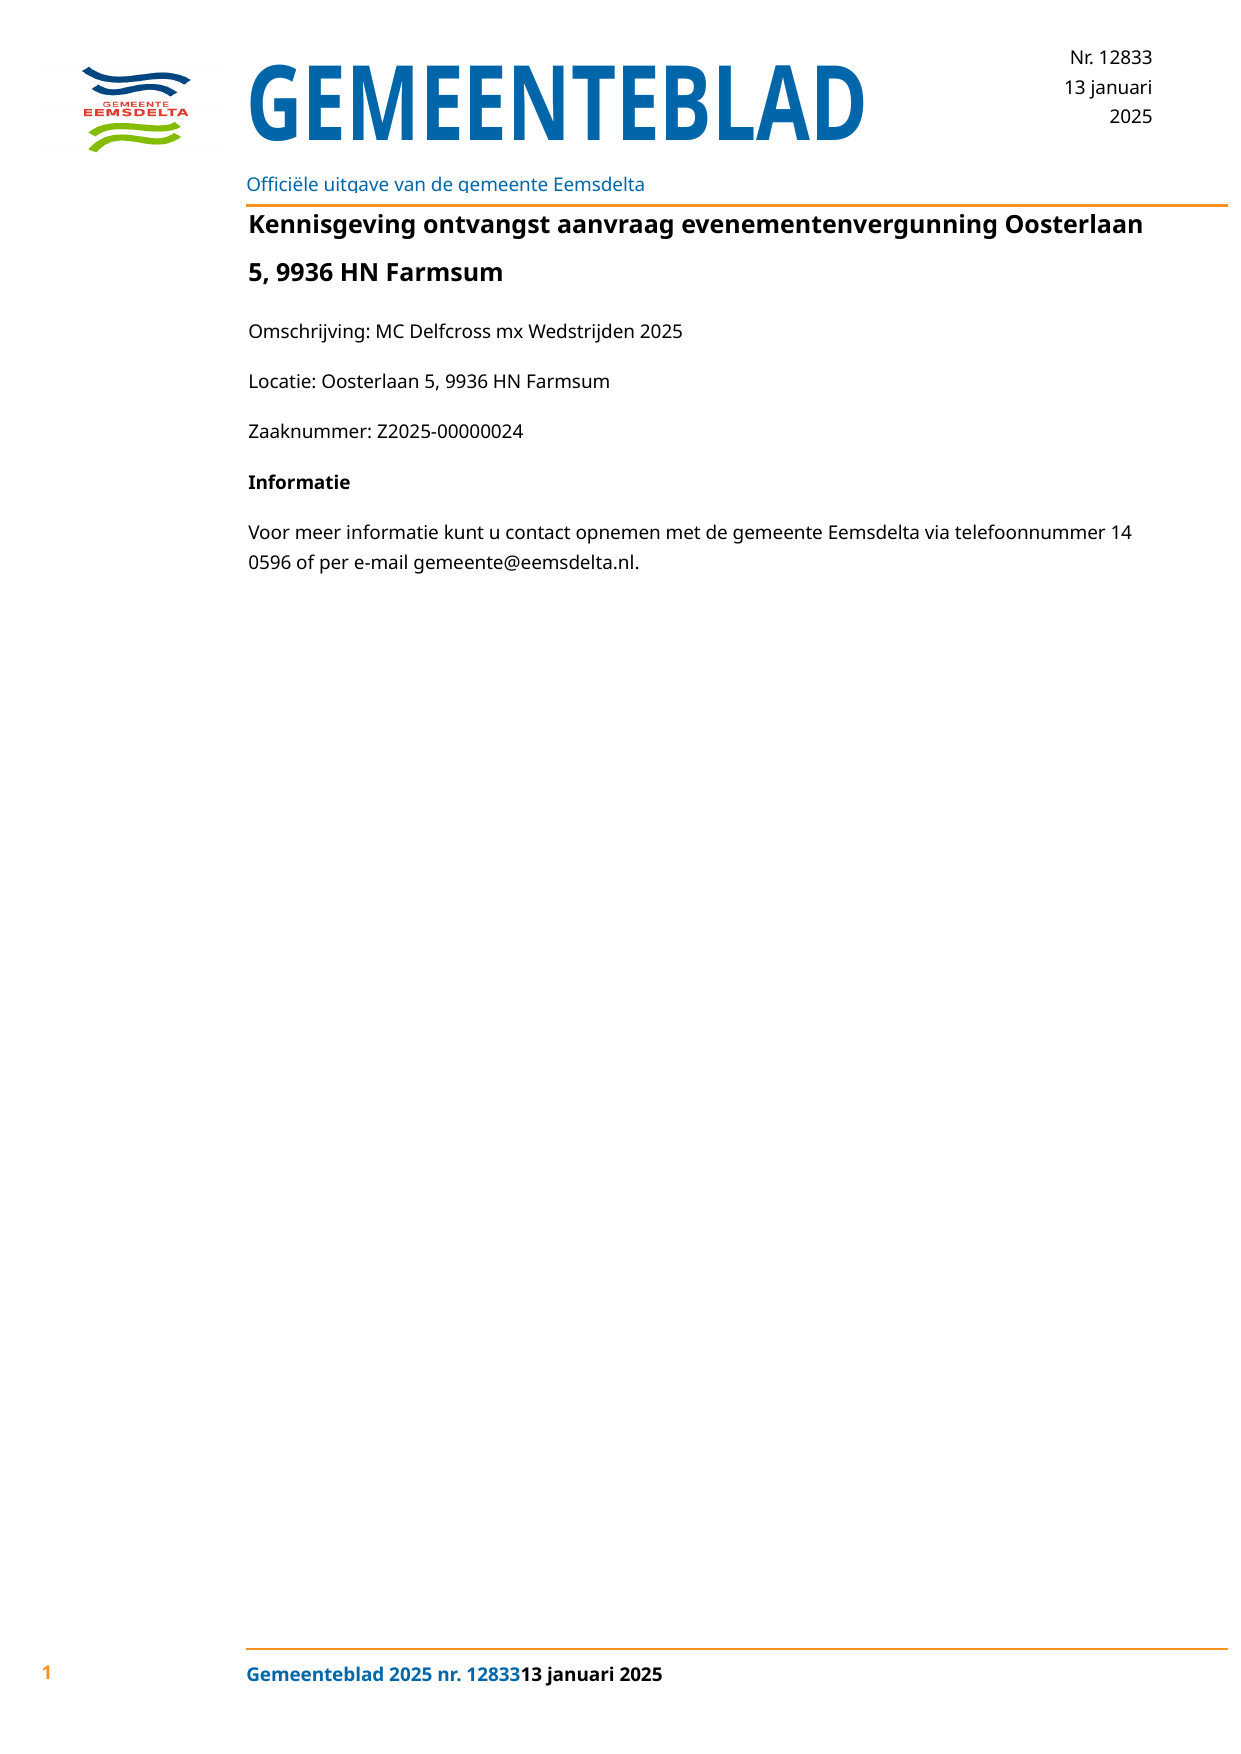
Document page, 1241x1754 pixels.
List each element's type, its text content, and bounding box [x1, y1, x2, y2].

text Kennisgeving ontvangst aanvraag evenementenvergunning Oosterlaan 5, 9936 HN Farmsum [248, 207, 1152, 288]
picture [41, 47, 231, 172]
text Omschrijving: MC Delfcross mx Wedstrijden 2025 [248, 318, 1152, 344]
text Locatie: Oosterlaan 5, 9936 HN Farmsum [248, 368, 1152, 394]
text Zaaknummer: Z2025-00000024 [248, 419, 1152, 444]
text Informatie [248, 469, 1152, 495]
text Voor meer informatie kunt u contact opnemen met de gemeente Eemsdelta via telefoonnummer 14 0596 of per e-mail gemeente@eemsdelta.nl. [248, 519, 1152, 575]
